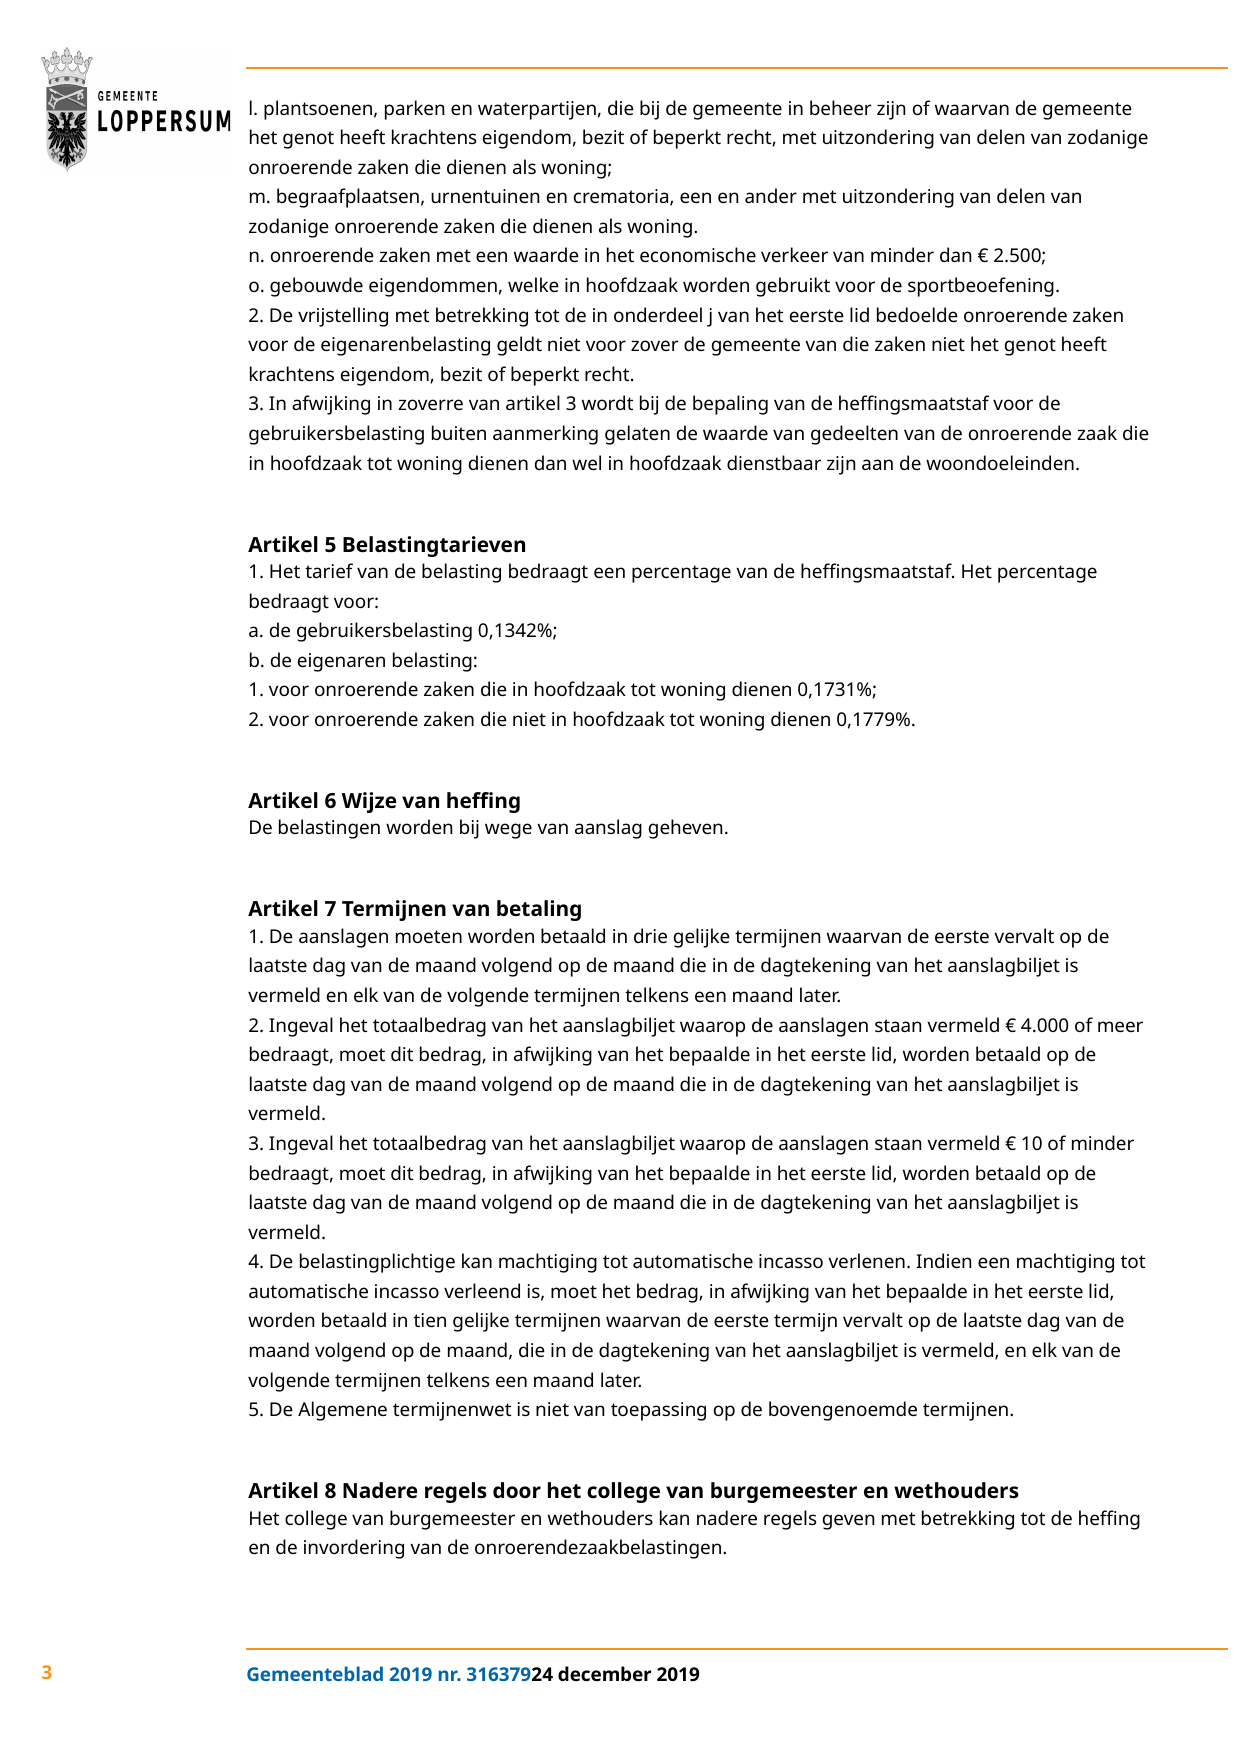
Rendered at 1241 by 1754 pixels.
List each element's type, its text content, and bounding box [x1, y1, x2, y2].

picture [41, 47, 231, 172]
text b. de eigenaren belasting: [248, 647, 1152, 673]
text 3. In afwijking in zoverre van artikel 3 wordt bij de bepaling van de heffingsmaatstaf voor de gebruikersbelasting buiten aanmerking gelaten de waarde van gedeelten van de onroerende zaak die in hoofdzaak tot woning dienen dan wel in hoofdzaak dienstbaar zijn aan de woondoeleinden. [248, 391, 1152, 476]
text 3. Ingeval het totaalbedrag van het aanslagbiljet waarop de aanslagen staan vermeld € 10 of minder bedraagt, moet dit bedrag, in afwijking van het bepaalde in het eerste lid, worden betaald op de laatste dag van de maand volgend op de maand die in de dagtekening van het aanslagbiljet is vermeld. [248, 1130, 1152, 1244]
text n. onroerende zaken met een waarde in het economische verkeer van minder dan € 2.500; [248, 243, 1152, 268]
text 5. De Algemene termijnenwet is niet van toepassing op de bovengenoemde termijnen. [248, 1396, 1152, 1422]
text 1. Het tarief van de belasting bedraagt een percentage van de heffingsmaatstaf. Het percentage bedraagt voor: [248, 558, 1152, 613]
text Artikel 5 Belastingtarieven [248, 530, 1152, 558]
text l. plantsoenen, parken en waterpartijen, die bij de gemeente in beheer zijn of waarvan de gemeente het genot heeft krachtens eigendom, bezit of beperkt recht, met uitzondering van delen van zodanige onroerende zaken die dienen als woning; [248, 95, 1152, 180]
text o. gebouwde eigendommen, welke in hoofdzaak worden gebruikt voor de sportbeoefening. [248, 272, 1152, 298]
text De belastingen worden bij wege van aanslag geheven. [248, 814, 1152, 840]
text 1. voor onroerende zaken die in hoofdzaak tot woning dienen 0,1731%; [248, 677, 1152, 702]
text Artikel 6 Wijze van heffing [248, 786, 1152, 814]
text m. begraafplaatsen, urnentuinen en crematoria, een en ander met uitzondering van delen van zodanige onroerende zaken die dienen als woning. [248, 183, 1152, 239]
text Het college van burgemeester en wethouders kan nadere regels geven met betrekking tot de heffing en de invordering van de onroerendezaakbelastingen. [248, 1505, 1152, 1560]
text a. de gebruikersbelasting 0,1342%; [248, 617, 1152, 643]
text 1. De aanslagen moeten worden betaald in drie gelijke termijnen waarvan de eerste vervalt op de laatste dag van de maand volgend op de maand die in de dagtekening van het aanslagbiljet is vermeld en elk van de volgende termijnen telkens een maand later. [248, 923, 1152, 1008]
text 2. De vrijstelling met betrekking tot de in onderdeel j van het eerste lid bedoelde onroerende zaken voor de eigenarenbelasting geldt niet voor zover de gemeente van die zaken niet het genot heeft krachtens eigendom, bezit of beperkt recht. [248, 302, 1152, 387]
text 2. voor onroerende zaken die niet in hoofdzaak tot woning dienen 0,1779%. [248, 706, 1152, 732]
text 2. Ingeval het totaalbedrag van het aanslagbiljet waarop de aanslagen staan vermeld € 4.000 of meer bedraagt, moet dit bedrag, in afwijking van het bepaalde in het eerste lid, worden betaald op de laatste dag van de maand volgend op de maand die in de dagtekening van het aanslagbiljet is vermeld. [248, 1012, 1152, 1126]
text 4. De belastingplichtige kan machtiging tot automatische incasso verlenen. Indien een machtiging tot automatische incasso verleend is, moet het bedrag, in afwijking van het bepaalde in het eerste lid, worden betaald in tien gelijke termijnen waarvan de eerste termijn vervalt op de laatste dag van de maand volgend op de maand, die in de dagtekening van het aanslagbiljet is vermeld, en elk van de volgende termijnen telkens een maand later. [248, 1248, 1152, 1392]
text Artikel 7 Termijnen van betaling [248, 894, 1152, 923]
text Artikel 8 Nadere regels door het college van burgemeester en wethouders [248, 1476, 1152, 1505]
